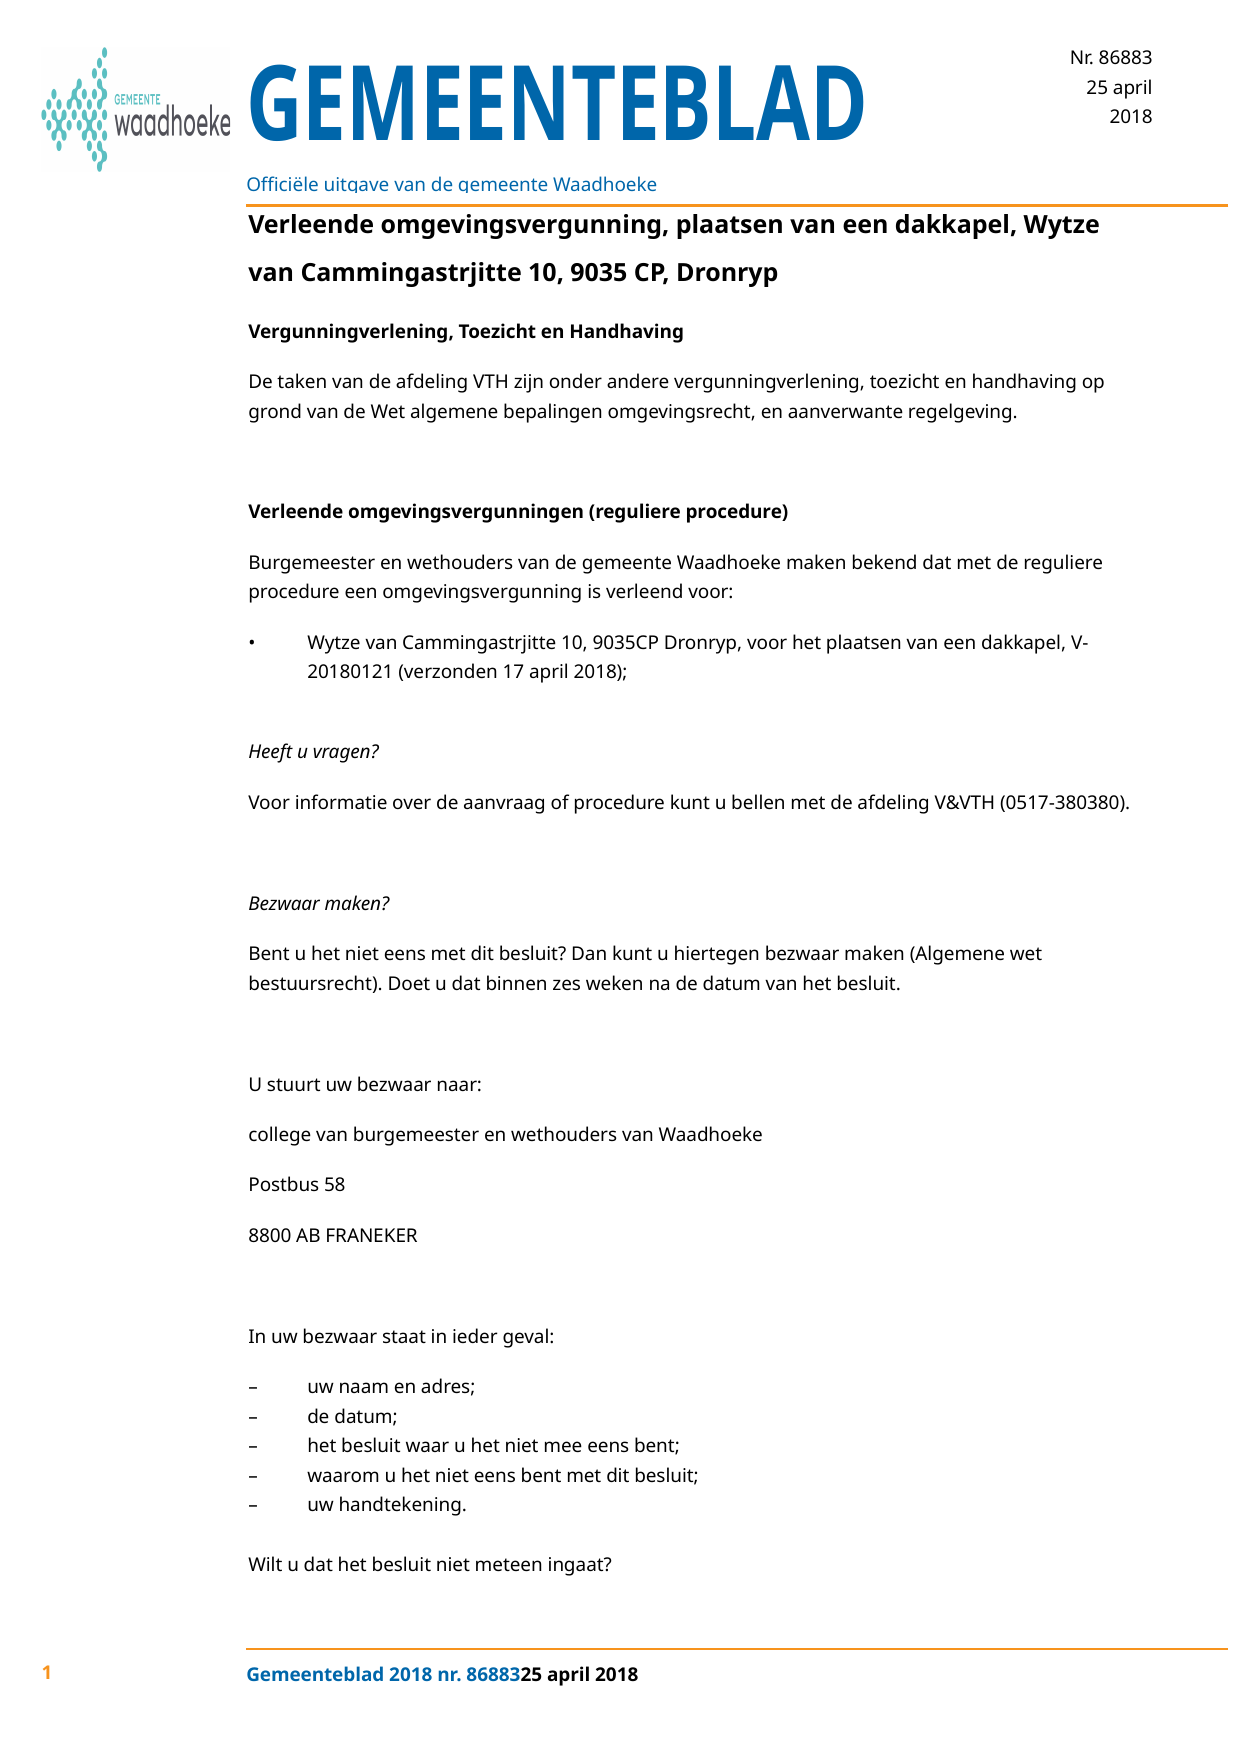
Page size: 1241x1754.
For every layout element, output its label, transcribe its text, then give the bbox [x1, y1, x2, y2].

list het besluit waar u het niet mee eens bent; [248, 1432, 1152, 1458]
text Burgemeester en wethouders van de gemeente Waadhoeke maken bekend dat met de reguliere procedure een omgevingsvergunning is verleend voor: [248, 549, 1152, 604]
text Vergunningverlening, Toezicht en Handhaving [248, 318, 1152, 344]
text Heeft u vragen? [248, 739, 1152, 764]
list uw naam en adres; [248, 1373, 1152, 1399]
text De taken van de afdeling VTH zijn onder andere vergunningverlening, toezicht en handhaving op grond van de Wet algemene bepalingen omgevingsrecht, en aanverwante regelgeving. [248, 368, 1152, 424]
text Postbus 58 [248, 1172, 1152, 1197]
text Bent u het niet eens met dit besluit? Dan kunt u hiertegen bezwaar maken (Algemene wet bestuursrecht). Doet u dat binnen zes weken na de datum van het besluit. [248, 940, 1152, 996]
picture [41, 47, 231, 172]
text 8800 AB FRANEKER [248, 1222, 1152, 1248]
text Verleende omgevingsvergunningen (reguliere procedure) [248, 499, 1152, 524]
list uw handtekening. [248, 1492, 1152, 1517]
list de datum; [248, 1403, 1152, 1429]
text In uw bezwaar staat in ieder geval: [248, 1323, 1152, 1349]
list Wytze van Cammingastrjitte 10, 9035CP Dronryp, voor het plaatsen van een dakkapel, V-20180121 (verzonden 17 april 2018); [248, 629, 1152, 684]
text Verleende omgevingsvergunning, plaatsen van een dakkapel, Wytze van Cammingastrjitte 10, 9035 CP, Dronryp [248, 207, 1152, 288]
list waarom u het niet eens bent met dit besluit; [248, 1462, 1152, 1488]
text Wilt u dat het besluit niet meteen ingaat? [248, 1551, 1152, 1577]
text Voor informatie over de aanvraag of procedure kunt u bellen met de afdeling V&VTH (0517-380380). [248, 789, 1152, 815]
text Bezwaar maken? [248, 890, 1152, 916]
text U stuurt uw bezwaar naar: [248, 1071, 1152, 1097]
text college van burgemeester en wethouders van Waadhoeke [248, 1121, 1152, 1147]
